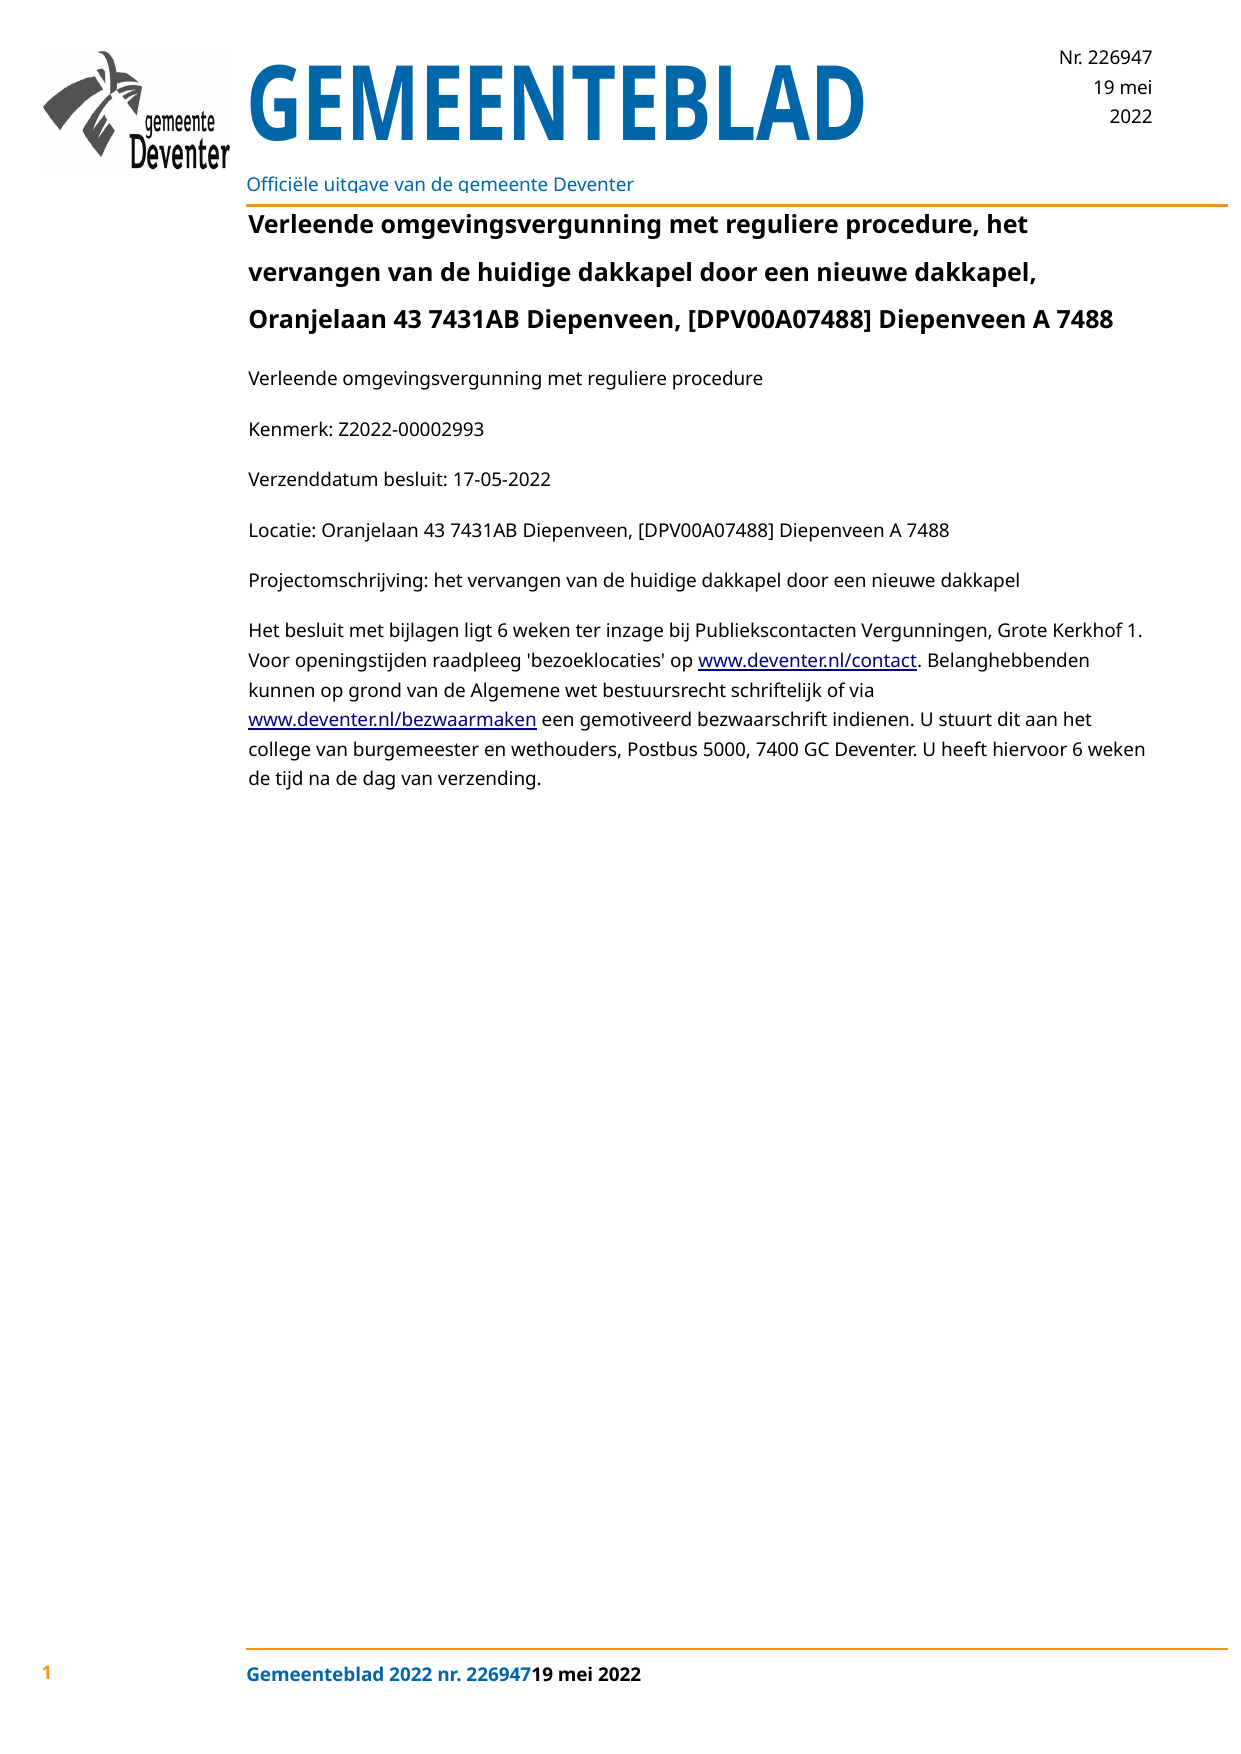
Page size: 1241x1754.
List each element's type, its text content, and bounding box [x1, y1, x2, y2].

text Locatie: Oranjelaan 43 7431AB Diepenveen, [DPV00A07488] Diepenveen A 7488 [248, 517, 1152, 542]
text Projectomschrijving: het vervangen van de huidige dakkapel door een nieuwe dakkapel [248, 567, 1152, 593]
text Verleende omgevingsvergunning met reguliere procedure, het vervangen van de huidige dakkapel door een nieuwe dakkapel, Oranjelaan 43 7431AB Diepenveen, [DPV00A07488] Diepenveen A 7488 [248, 207, 1152, 336]
text Verzenddatum besluit: 17-05-2022 [248, 466, 1152, 492]
text Verleende omgevingsvergunning met reguliere procedure [248, 366, 1152, 391]
picture [41, 47, 231, 172]
text Het besluit met bijlagen ligt 6 weken ter inzage bij Publiekscontacten Vergunningen, Grote Kerkhof 1. Voor openingstijden raadpleeg 'bezoeklocaties' op www.deventer.nl/contact. Belanghebbenden kunnen op grond van de Algemene wet bestuursrecht schriftelijk of via www.deventer.nl/bezwaarmaken een gemotiveerd bezwaarschrift indienen. U stuurt dit aan het college van burgemeester en wethouders, Postbus 5000, 7400 GC Deventer. U heeft hiervoor 6 weken de tijd na de dag van verzending. [248, 618, 1152, 791]
text Kenmerk: Z2022-00002993 [248, 416, 1152, 442]
